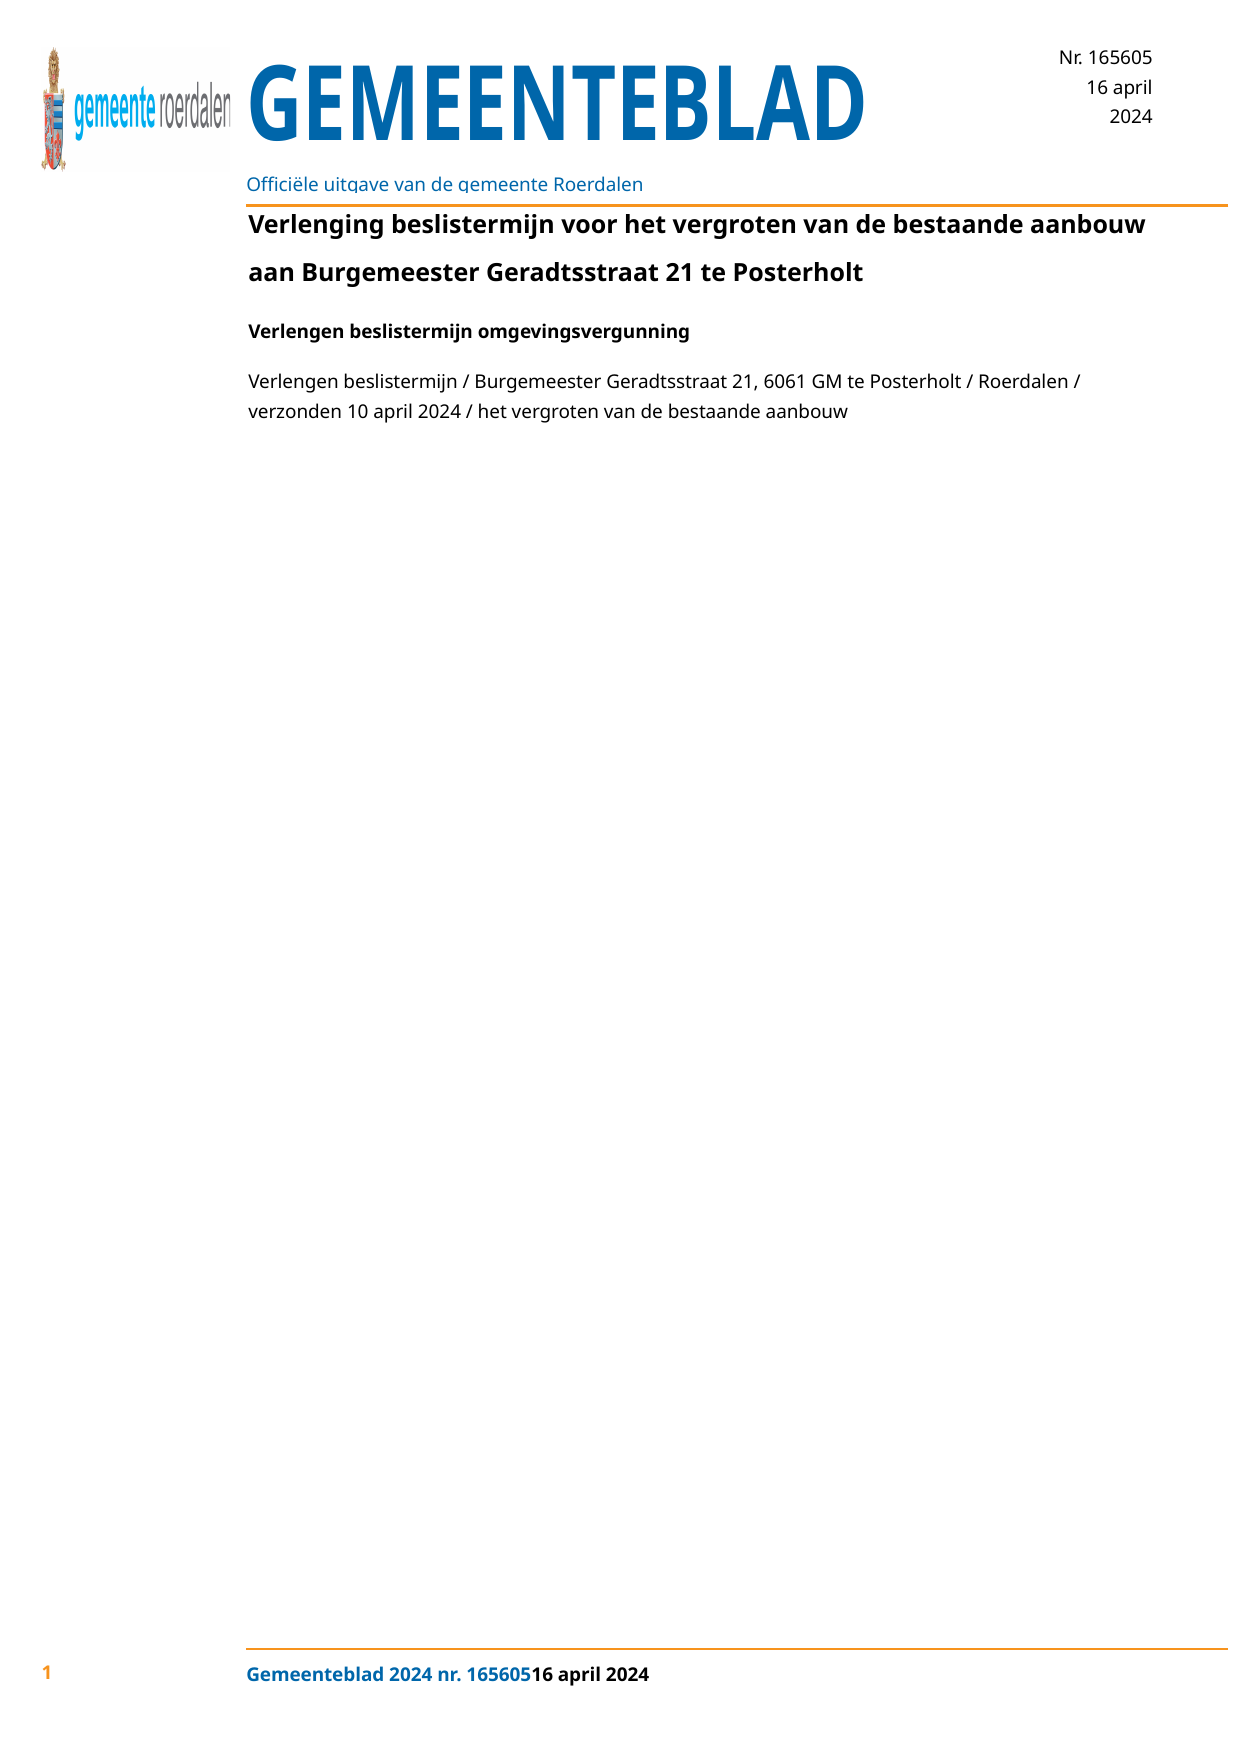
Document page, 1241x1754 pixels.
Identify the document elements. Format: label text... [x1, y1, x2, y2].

text Verlengen beslistermijn omgevingsvergunning [248, 318, 1152, 344]
text Verlenging beslistermijn voor het vergroten van de bestaande aanbouw aan Burgemeester Geradtsstraat 21 te Posterholt [248, 207, 1152, 288]
text Verlengen beslistermijn / Burgemeester Geradtsstraat 21, 6061 GM te Posterholt / Roerdalen / verzonden 10 april 2024 / het vergroten van de bestaande aanbouw [248, 368, 1152, 424]
picture [41, 47, 231, 172]
